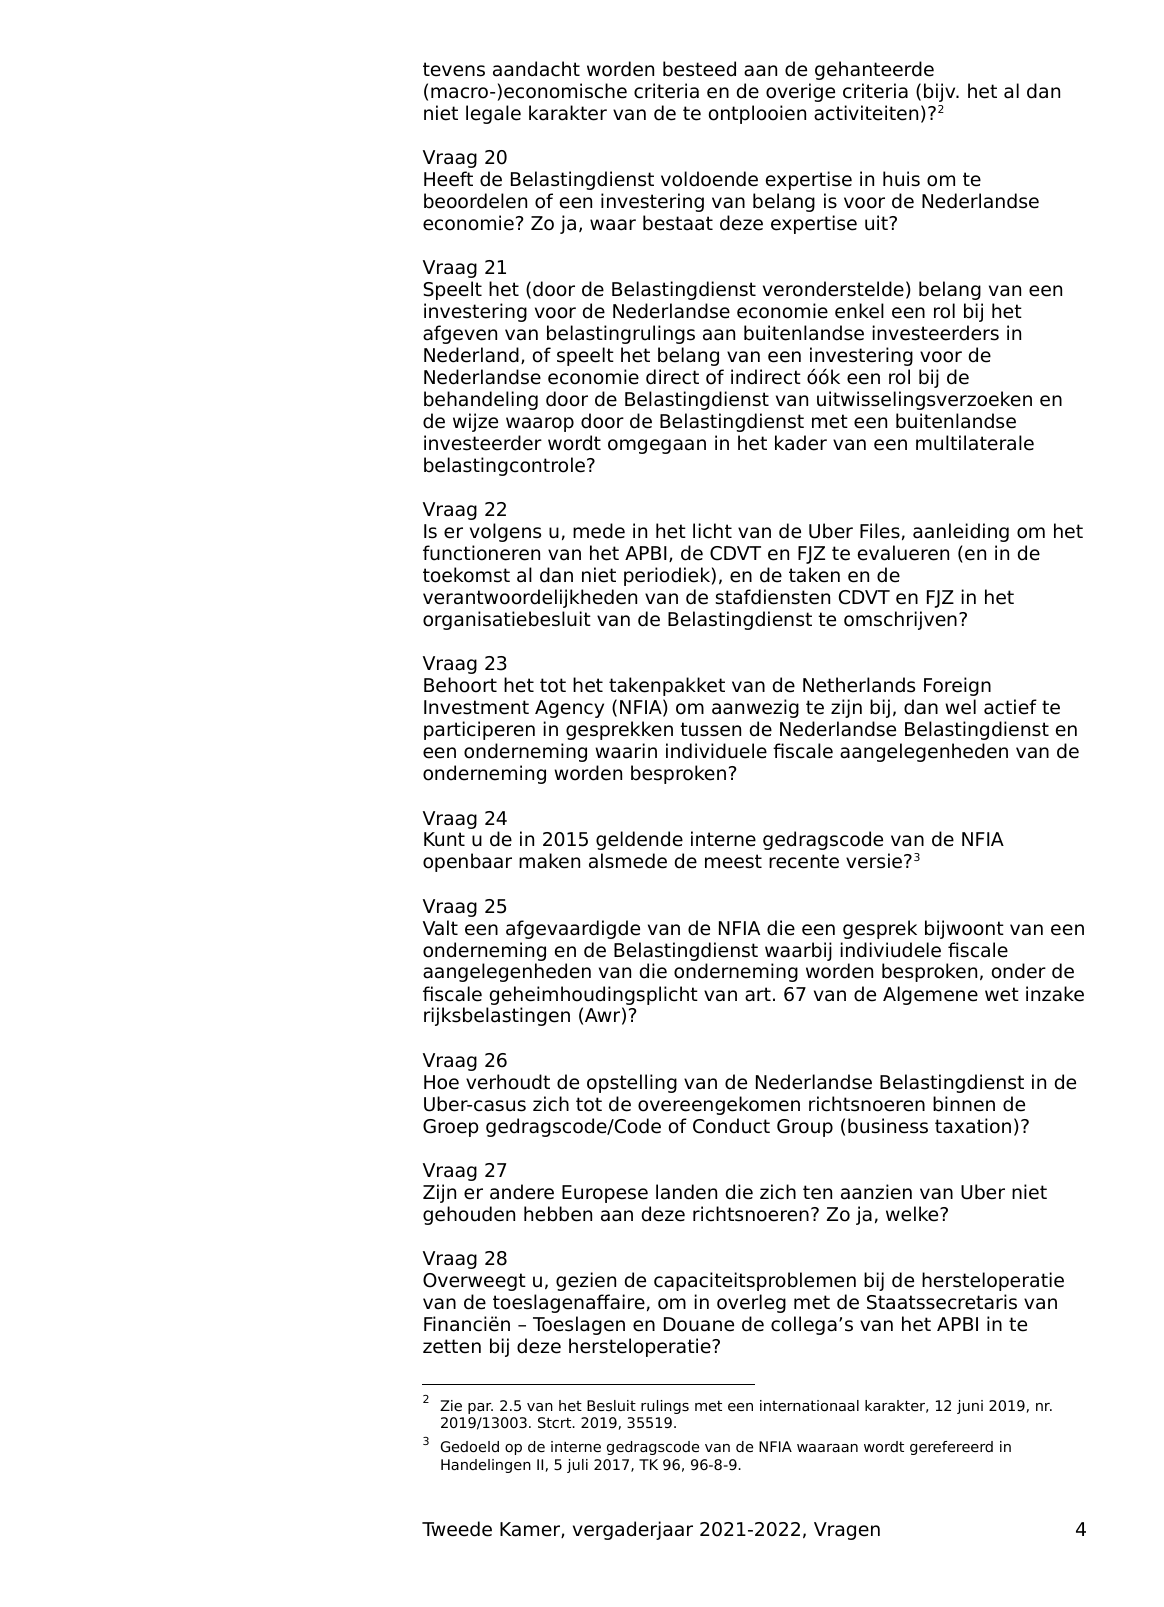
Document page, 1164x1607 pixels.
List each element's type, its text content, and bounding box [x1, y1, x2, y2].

text Is er volgens u, mede in het licht van de Uber Files, aanleiding om het functioneren van het APBI, de CDVT en FJZ te evalueren (en in de toekomst al dan niet periodiek), en de taken en de verantwoordelijkheden van de stafdiensten CDVT en FJZ in het organisatiebesluit van de Belastingdienst te omschrijven? [422, 521, 1087, 631]
text tevens aandacht worden besteed aan de gehanteerde (macro-)economische criteria en de overige criteria (bijv. het al dan niet legale karakter van de te ontplooien activiteiten)? [422, 59, 1087, 125]
text Gedoeld op de interne gedragscode van de NFIA waaraan wordt gerefereerd in Handelingen II, 5 juli 2017, TK 96, 96-8-9. [422, 1435, 1087, 1474]
text Zijn er andere Europese landen die zich ten aanzien van Uber niet gehouden hebben aan deze richtsnoeren? Zo ja, welke? [422, 1182, 1087, 1226]
text Vraag 28 [422, 1248, 1087, 1270]
text Vraag 24 [422, 807, 1087, 829]
text Vraag 25 [422, 896, 1087, 917]
text Vraag 27 [422, 1160, 1087, 1182]
text Vraag 26 [422, 1049, 1087, 1072]
text Valt een afgevaardigde van de NFIA die een gesprek bijwoont van een onderneming en de Belastingdienst waarbij indiviudele fiscale aangelegenheden van die onderneming worden besproken, onder de fiscale geheimhoudingsplicht van art. 67 van de Algemene wet inzake rijksbelastingen (Awr)? [422, 917, 1087, 1027]
text Behoort het tot het takenpakket van de Netherlands Foreign Investment Agency (NFIA) om aanwezig te zijn bij, dan wel actief te participeren in gesprekken tussen de Nederlandse Belastingdienst en een onderneming waarin individuele fiscale aangelegenheden van de onderneming worden besproken? [422, 675, 1087, 785]
text Zie par. 2.5 van het Besluit rulings met een internationaal karakter, 12 juni 2019, nr. 2019/13003. Stcrt. 2019, 35519. [422, 1393, 1087, 1432]
text Vraag 21 [422, 257, 1087, 279]
text Hoe verhoudt de opstelling van de Nederlandse Belastingdienst in de Uber-casus zich tot de overeengekomen richtsnoeren binnen de Groep gedragscode/Code of Conduct Group (business taxation)? [422, 1072, 1087, 1137]
text Vraag 23 [422, 653, 1087, 675]
text Heeft de Belastingdienst voldoende expertise in huis om te beoordelen of een investering van belang is voor de Nederlandse economie? Zo ja, waar bestaat deze expertise uit? [422, 169, 1087, 235]
text Vraag 20 [422, 147, 1087, 169]
text Vraag 22 [422, 499, 1087, 521]
text Speelt het (door de Belastingdienst veronderstelde) belang van een investering voor de Nederlandse economie enkel een rol bij het afgeven van belastingrulings aan buitenlandse investeerders in Nederland, of speelt het belang van een investering voor de Nederlandse economie direct of indirect óók een rol bij de behandeling door de Belastingdienst van uitwisselingsverzoeken en de wijze waarop door de Belastingdienst met een buitenlandse investeerder wordt omgegaan in het kader van een multilaterale belastingcontrole? [422, 279, 1087, 477]
text Kunt u de in 2015 geldende interne gedragscode van de NFIA openbaar maken alsmede de meest recente versie? [422, 829, 1087, 873]
text Overweegt u, gezien de capaciteitsproblemen bij de hersteloperatie van de toeslagenaffaire, om in overleg met de Staatssecretaris van Financiën – Toeslagen en Douane de collega’s van het APBI in te zetten bij deze hersteloperatie? [422, 1270, 1087, 1358]
